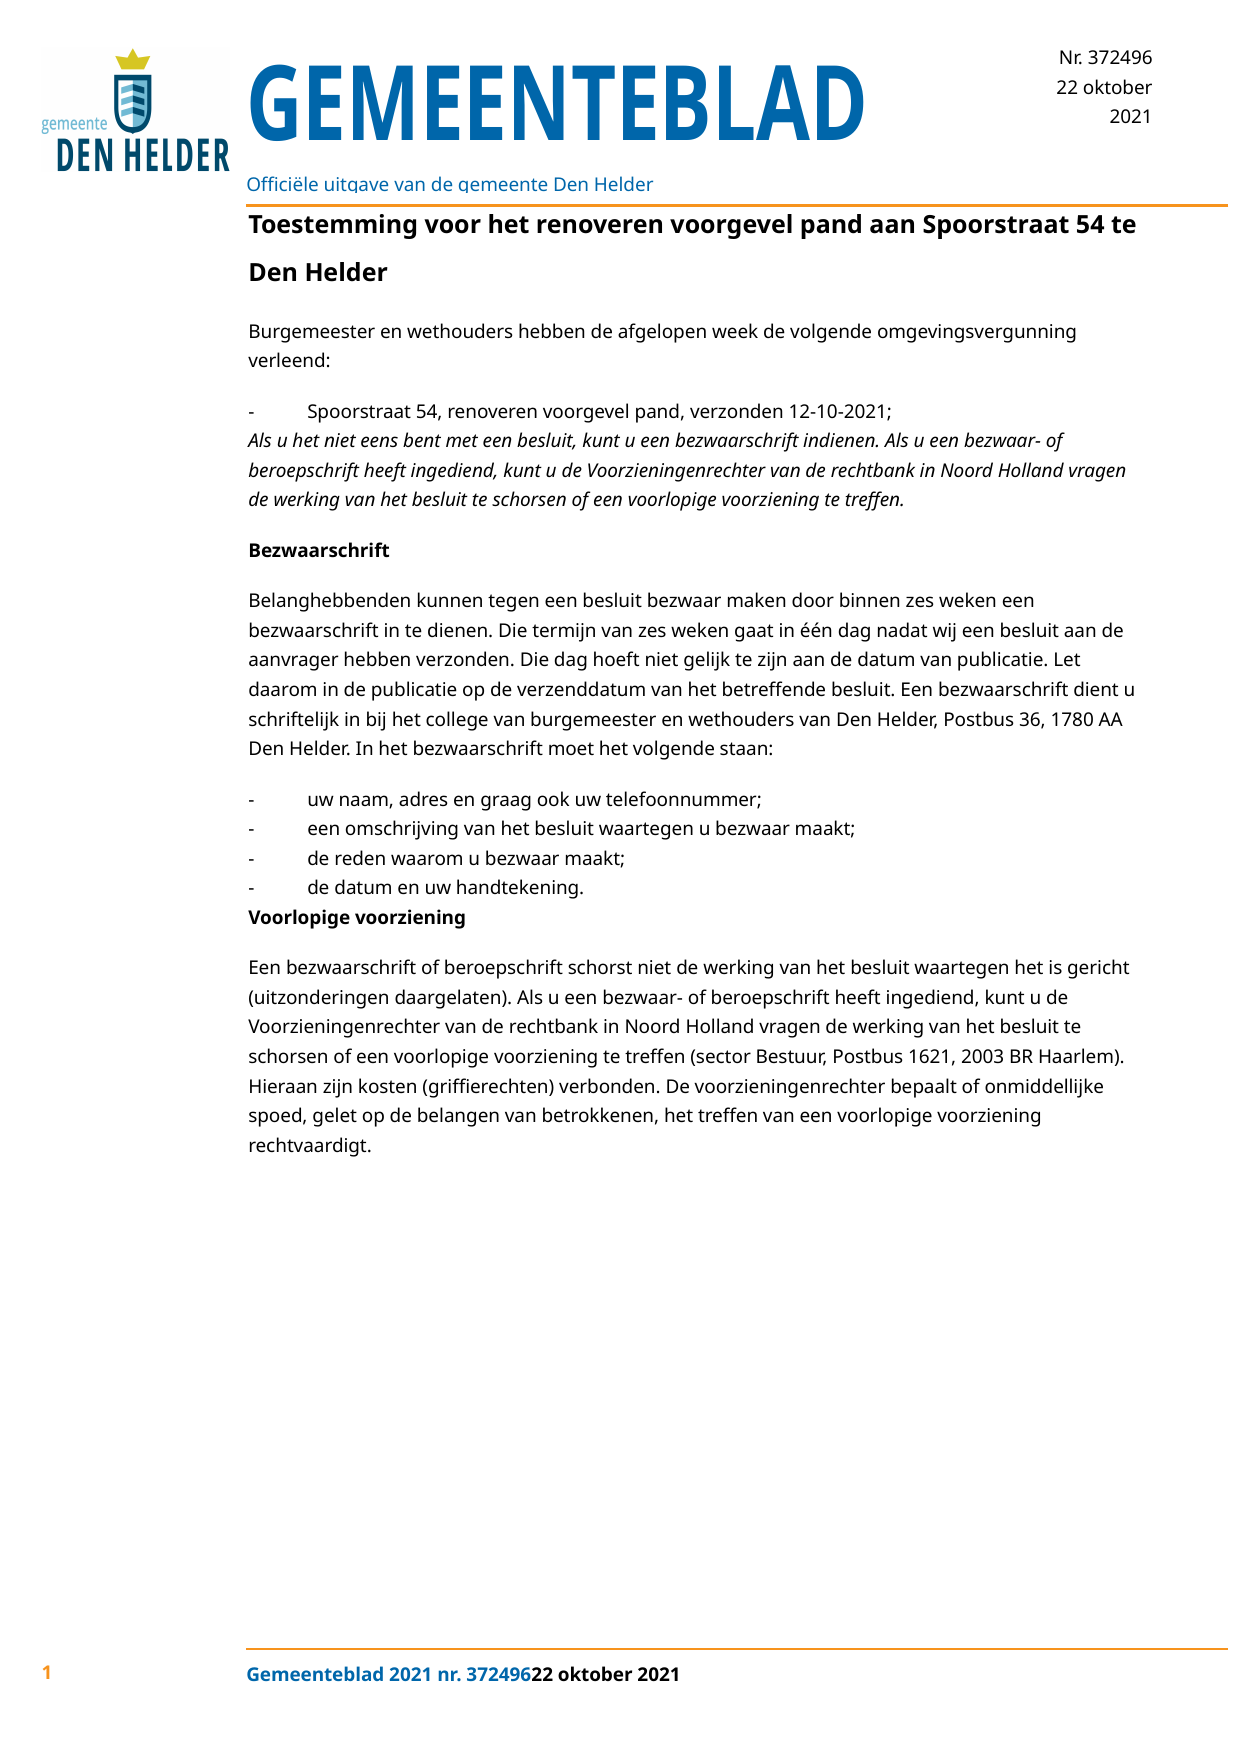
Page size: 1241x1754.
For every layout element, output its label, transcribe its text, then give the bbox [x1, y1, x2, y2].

list Spoorstraat 54, renoveren voorgevel pand, verzonden 12-10-2021; [248, 398, 1152, 424]
picture [182, 144, 187, 165]
text Als u het niet eens bent met een besluit, kunt u een bezwaarschrift indienen. Als u een bezwaar- of beroepschrift heeft ingediend, kunt u de Voorzieningenrechter van de rechtbank in Noord Holland vragen de werking van het besluit te schorsen of een voorlopige voorziening te treffen. [248, 427, 1152, 512]
text Toestemming voor het renoveren voorgevel pand aan Spoorstraat 54 te Den Helder [248, 207, 1152, 288]
picture [220, 160, 224, 172]
text Voorlopige voorziening [248, 904, 1152, 930]
text Belanghebbenden kunnen tegen een besluit bezwaar maken door binnen zes weken een bezwaarschrift in te dienen. Die termijn van zes weken gaat in één dag nadat wij een besluit aan de aanvrager hebben verzonden. Die dag hoeft niet gelijk te zijn aan de datum van publicatie. Let daarom in de publicatie op de verzenddatum van het betreffende besluit. Een bezwaarschrift dient u schriftelijk in bij het college van burgemeester en wethouders van Den Helder, Postbus 36, 1780 AA Den Helder. In het bezwaarschrift moet het volgende staan: [248, 587, 1152, 761]
picture [100, 154, 106, 172]
list een omschrijving van het besluit waartegen u bezwaar maakt; [248, 815, 1152, 841]
text Burgemeester en wethouders hebben de afgelopen week de volgende omgevingsvergunning verleend: [248, 318, 1152, 373]
list uw naam, adres en graag ook uw telefoonnummer; [248, 786, 1152, 812]
picture [130, 157, 135, 172]
list de datum en uw handtekening. [248, 874, 1152, 900]
picture [63, 144, 68, 165]
text Een bezwaarschrift of beroepschrift schorst niet de werking van het besluit waartegen het is gericht (uitzonderingen daargelaten). Als u een bezwaar- of beroepschrift heeft ingediend, kunt u de Voorzieningenrechter van de rechtbank in Noord Holland vragen de werking van het besluit te schorsen of een voorlopige voorziening te treffen (sector Bestuur, Postbus 1621, 2003 BR Haarlem). Hieraan zijn kosten (griffierechten) verbonden. De voorzieningenrechter bepaalt of onmiddellijke spoed, gelet op de belangen van betrokkenen, het treffen van een voorlopige voorziening rechtvaardigt. [248, 954, 1152, 1158]
text Bezwaarschrift [248, 537, 1152, 563]
picture [41, 47, 231, 172]
list de reden waarom u bezwaar maakt; [248, 845, 1152, 871]
